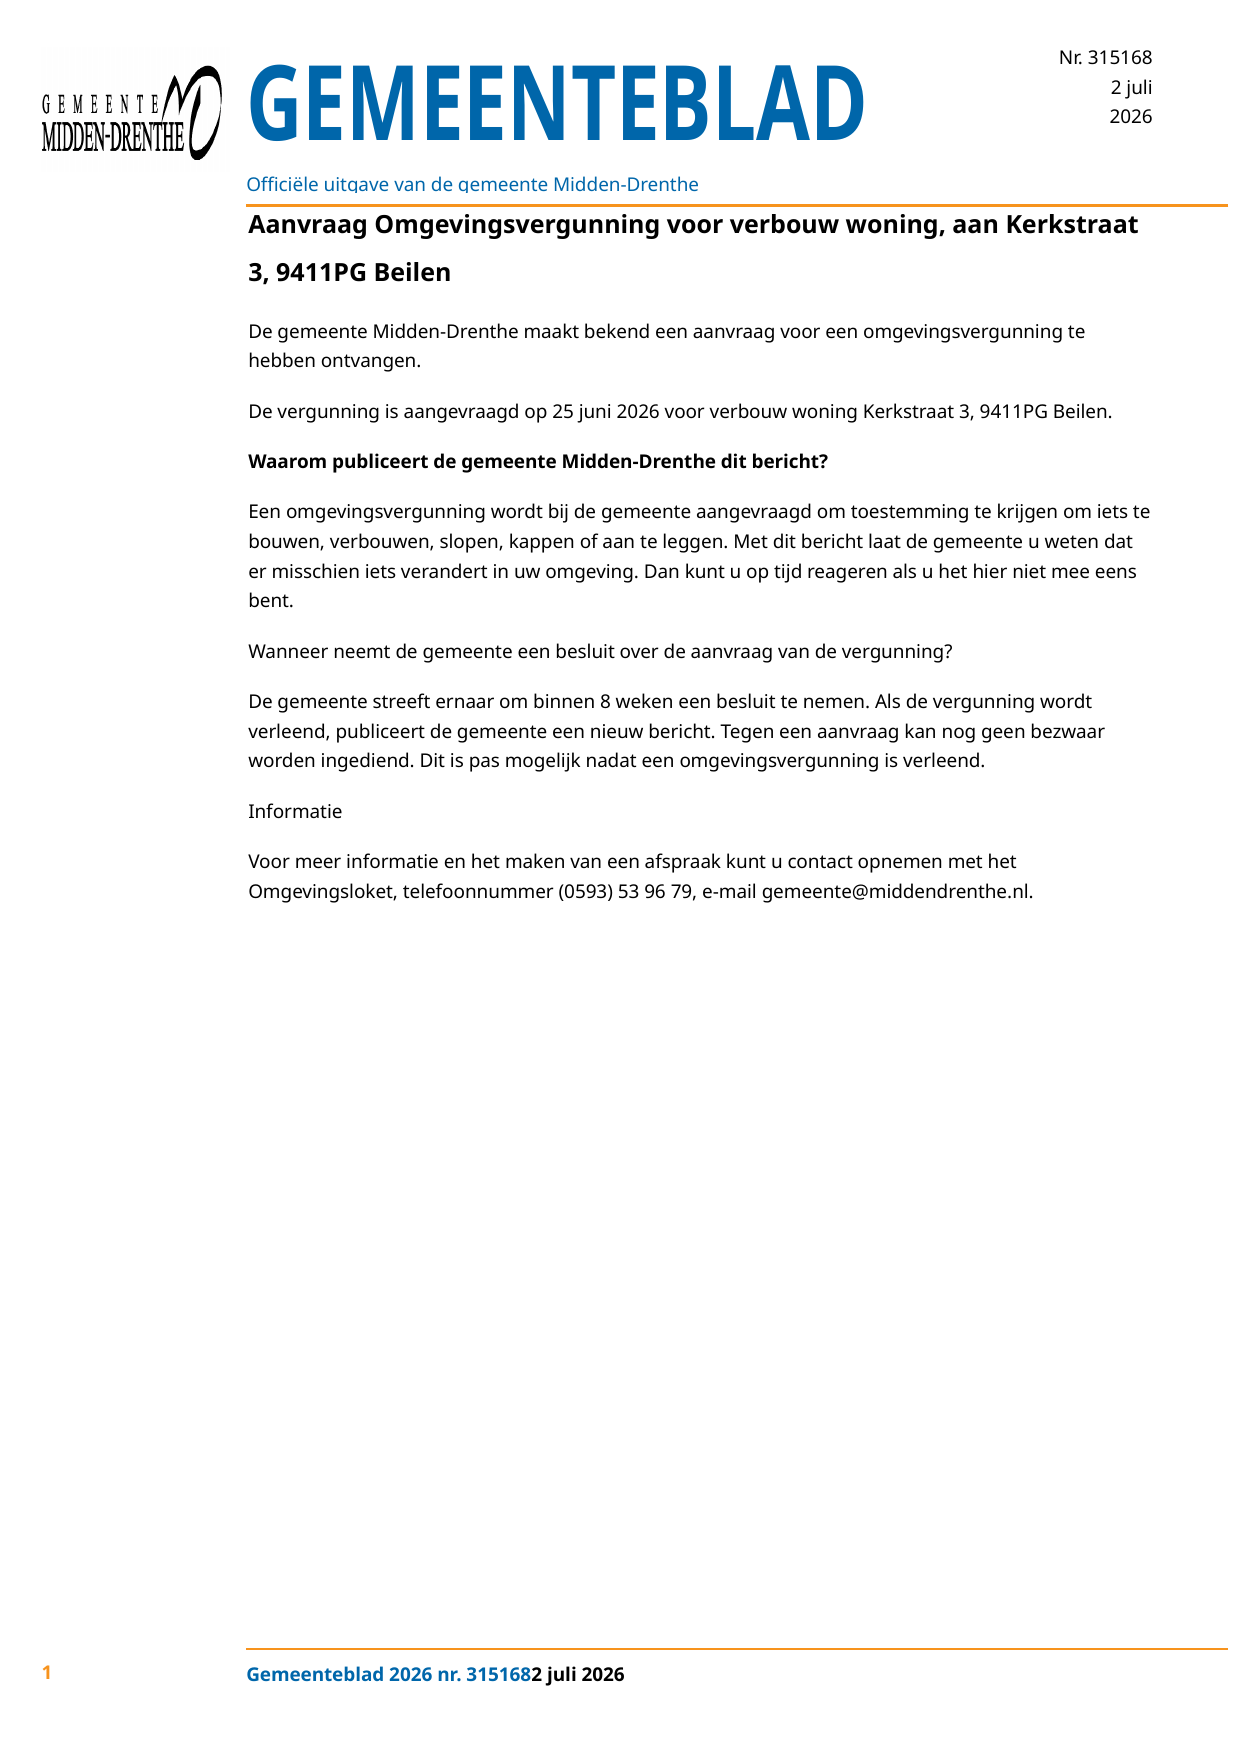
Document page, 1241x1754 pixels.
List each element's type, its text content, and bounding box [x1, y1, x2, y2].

text Aanvraag Omgevingsvergunning voor verbouw woning, aan Kerkstraat 3, 9411PG Beilen [248, 207, 1152, 288]
text Een omgevingsvergunning wordt bij de gemeente aangevraagd om toestemming te krijgen om iets te bouwen, verbouwen, slopen, kappen of aan te leggen. Met dit bericht laat de gemeente u weten dat er misschien iets verandert in uw omgeving. Dan kunt u op tijd reageren als u het hier niet mee eens bent. [248, 499, 1152, 613]
text Waarom publiceert de gemeente Midden-Drenthe dit bericht? [248, 448, 1152, 474]
text Informatie [248, 798, 1152, 824]
text Wanneer neemt de gemeente een besluit over de aanvraag van de vergunning? [248, 638, 1152, 664]
text De vergunning is aangevraagd op 25 juni 2026 voor verbouw woning Kerkstraat 3, 9411PG Beilen. [248, 398, 1152, 424]
text De gemeente Midden-Drenthe maakt bekend een aanvraag voor een omgevingsvergunning te hebben ontvangen. [248, 318, 1152, 373]
picture [41, 47, 231, 172]
text Voor meer informatie en het maken van een afspraak kunt u contact opnemen met het Omgevingsloket, telefoonnummer (0593) 53 96 79, e-mail gemeente@middendrenthe.nl. [248, 848, 1152, 904]
text De gemeente streeft ernaar om binnen 8 weken een besluit te nemen. Als de vergunning wordt verleend, publiceert de gemeente een nieuw bericht. Tegen een aanvraag kan nog geen bezwaar worden ingediend. Dit is pas mogelijk nadat een omgevingsvergunning is verleend. [248, 688, 1152, 773]
